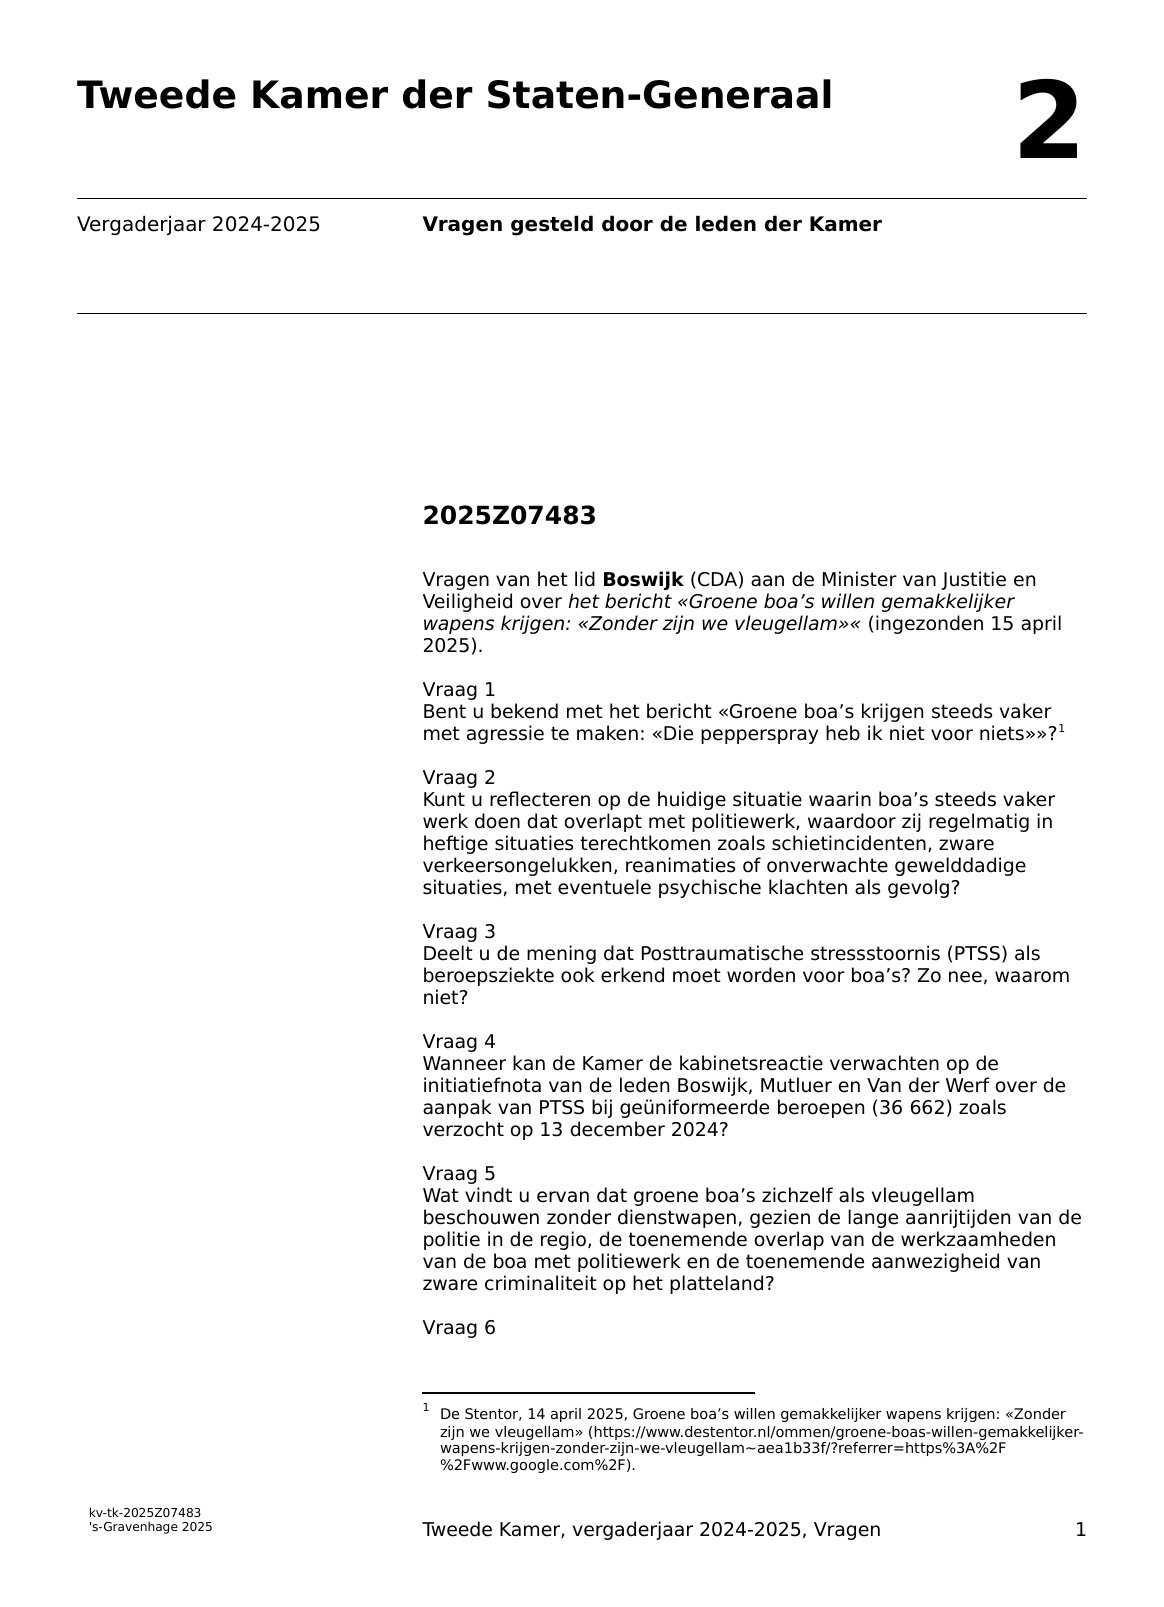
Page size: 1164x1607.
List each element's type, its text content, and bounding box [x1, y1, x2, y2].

table_header Tweede Kamer der Staten-Generaal [77, 59, 886, 198]
table_cell Vergaderjaar 2024-2025 [77, 199, 422, 313]
text Bent u bekend met het bericht «Groene boa’s krijgen steeds vaker met agressie te maken: «Die pepperspray heb ik niet voor niets»»? [422, 701, 1087, 745]
table_header 2 [886, 59, 1087, 198]
text Vraag 2 [422, 767, 1087, 789]
text kv-tk-2025Z07483 [88, 1506, 323, 1520]
text 2025Z07483 [422, 501, 1087, 531]
text 's-Gravenhage 2025 [88, 1520, 323, 1534]
text Wat vindt u ervan dat groene boa’s zichzelf als vleugellam beschouwen zonder dienstwapen, gezien de lange aanrijtijden van de politie in de regio, de toenemende overlap van de werkzaamheden van de boa met politiewerk en de toenemende aanwezigheid van zware criminaliteit op het platteland? [422, 1185, 1087, 1295]
table_cell Vragen gesteld door de leden der Kamer [422, 199, 1087, 313]
text Vraag 6 [422, 1317, 1087, 1339]
text Wanneer kan de Kamer de kabinetsreactie verwachten op de initiatiefnota van de leden Boswijk, Mutluer en Van der Werf over de aanpak van PTSS bij geüniformeerde beroepen (36 662) zoals verzocht op 13 december 2024? [422, 1053, 1087, 1141]
text Kunt u reflecteren op de huidige situatie waarin boa’s steeds vaker werk doen dat overlapt met politiewerk, waardoor zij regelmatig in heftige situaties terechtkomen zoals schietincidenten, zware verkeersongelukken, reanimaties of onverwachte gewelddadige situaties, met eventuele psychische klachten als gevolg? [422, 789, 1087, 899]
text Vragen van het lid Boswijk (CDA) aan de Minister van Justitie en Veiligheid over het bericht «Groene boa’s willen gemakkelijker wapens krijgen: «Zonder zijn we vleugellam»« (ingezonden 15 april 2025). [422, 569, 1087, 657]
text Vraag 3 [422, 921, 1087, 943]
text Vraag 5 [422, 1163, 1087, 1185]
text Deelt u de mening dat Posttraumatische stressstoornis (PTSS) als beroepsziekte ook erkend moet worden voor boa’s? Zo nee, waarom niet? [422, 943, 1087, 1009]
text De Stentor, 14 april 2025, Groene boa’s willen gemakkelijker wapens krijgen: «Zonder zijn we vleugellam» (https://www.destentor.nl/ommen/groene-boas-willen-gemakkelijker-wapens-krijgen-zonder-zijn-we-vleugellam~aea1b33f/?referrer=https%3A%2F%2Fwww.google.com%2F). [422, 1402, 1087, 1474]
text Vraag 4 [422, 1031, 1087, 1053]
text Vraag 1 [422, 679, 1087, 701]
